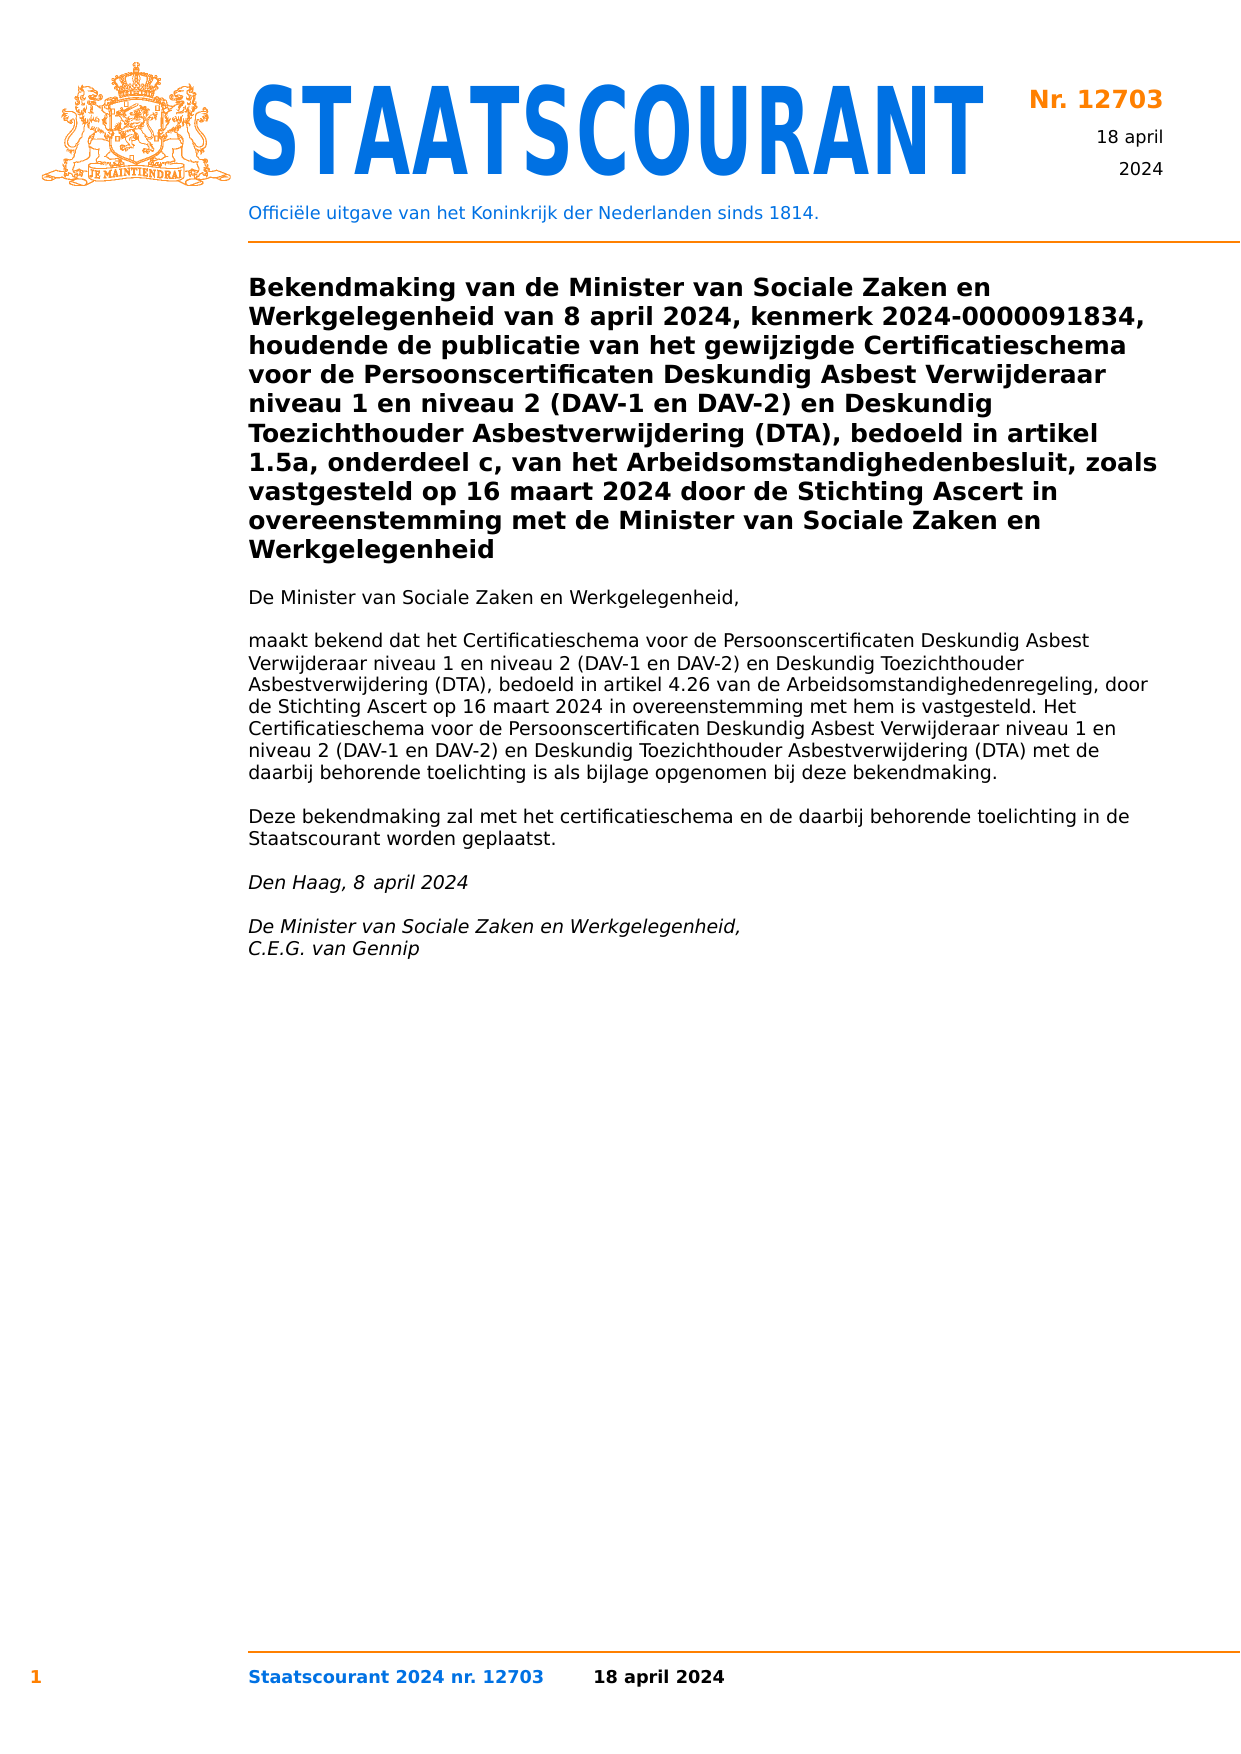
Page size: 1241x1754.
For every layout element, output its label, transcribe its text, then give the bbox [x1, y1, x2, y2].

picture [41, 62, 231, 186]
table_header STAATSCOURANT [248, 62, 998, 203]
table_cell Officiële uitgave van het Koninkrijk der Nederlanden sinds 1814. [248, 203, 1240, 241]
text Deze bekendmaking zal met het certificatieschema en de daarbij behorende toelichting in de Staatscourant worden geplaatst. [248, 806, 1163, 850]
table_cell 18 april [998, 121, 1240, 153]
text maakt bekend dat het Certificatieschema voor de Persoonscertificaten Deskundig Asbest Verwijderaar niveau 1 en niveau 2 (DAV-1 en DAV-2) en Deskundig Toezichthouder Asbestverwijdering (DTA), bedoeld in artikel 4.26 van de Arbeidsomstandighedenregeling, door de Stichting Ascert op 16 maart 2024 in overeenstemming met hem is vastgesteld. Het Certificatieschema voor de Persoonscertificaten Deskundig Asbest Verwijderaar niveau 1 en niveau 2 (DAV-1 en DAV-2) en Deskundig Toezichthouder Asbestverwijdering (DTA) met de daarbij behorende toelichting is als bijlage opgenomen bij deze bekendmaking. [248, 630, 1163, 784]
subtitle Bekendmaking van de Minister van Sociale Zaken en Werkgelegenheid van 8 april 2024, kenmerk 2024-0000091834, houdende de publicatie van het gewijzigde Certificatieschema voor de Persoonscertificaten Deskundig Asbest Verwijderaar niveau 1 en niveau 2 (DAV-1 en DAV-2) en Deskundig Toezichthouder Asbestverwijdering (DTA), bedoeld in artikel 1.5a, onderdeel c, van het Arbeidsomstandighedenbesluit, zoals vastgesteld op 16 maart 2024 door de Stichting Ascert in overeenstemming met de Minister van Sociale Zaken en Werkgelegenheid [248, 273, 1163, 565]
table_header Nr. 12703 [998, 62, 1240, 121]
text Den Haag, 8 april 2024 [248, 872, 1163, 894]
table_cell 2024 [998, 153, 1240, 203]
table_header [25, 62, 248, 241]
text De Minister van Sociale Zaken en Werkgelegenheid, [248, 587, 1163, 608]
text De Minister van Sociale Zaken en Werkgelegenheid, C.E.G. van Gennip [248, 916, 1163, 960]
